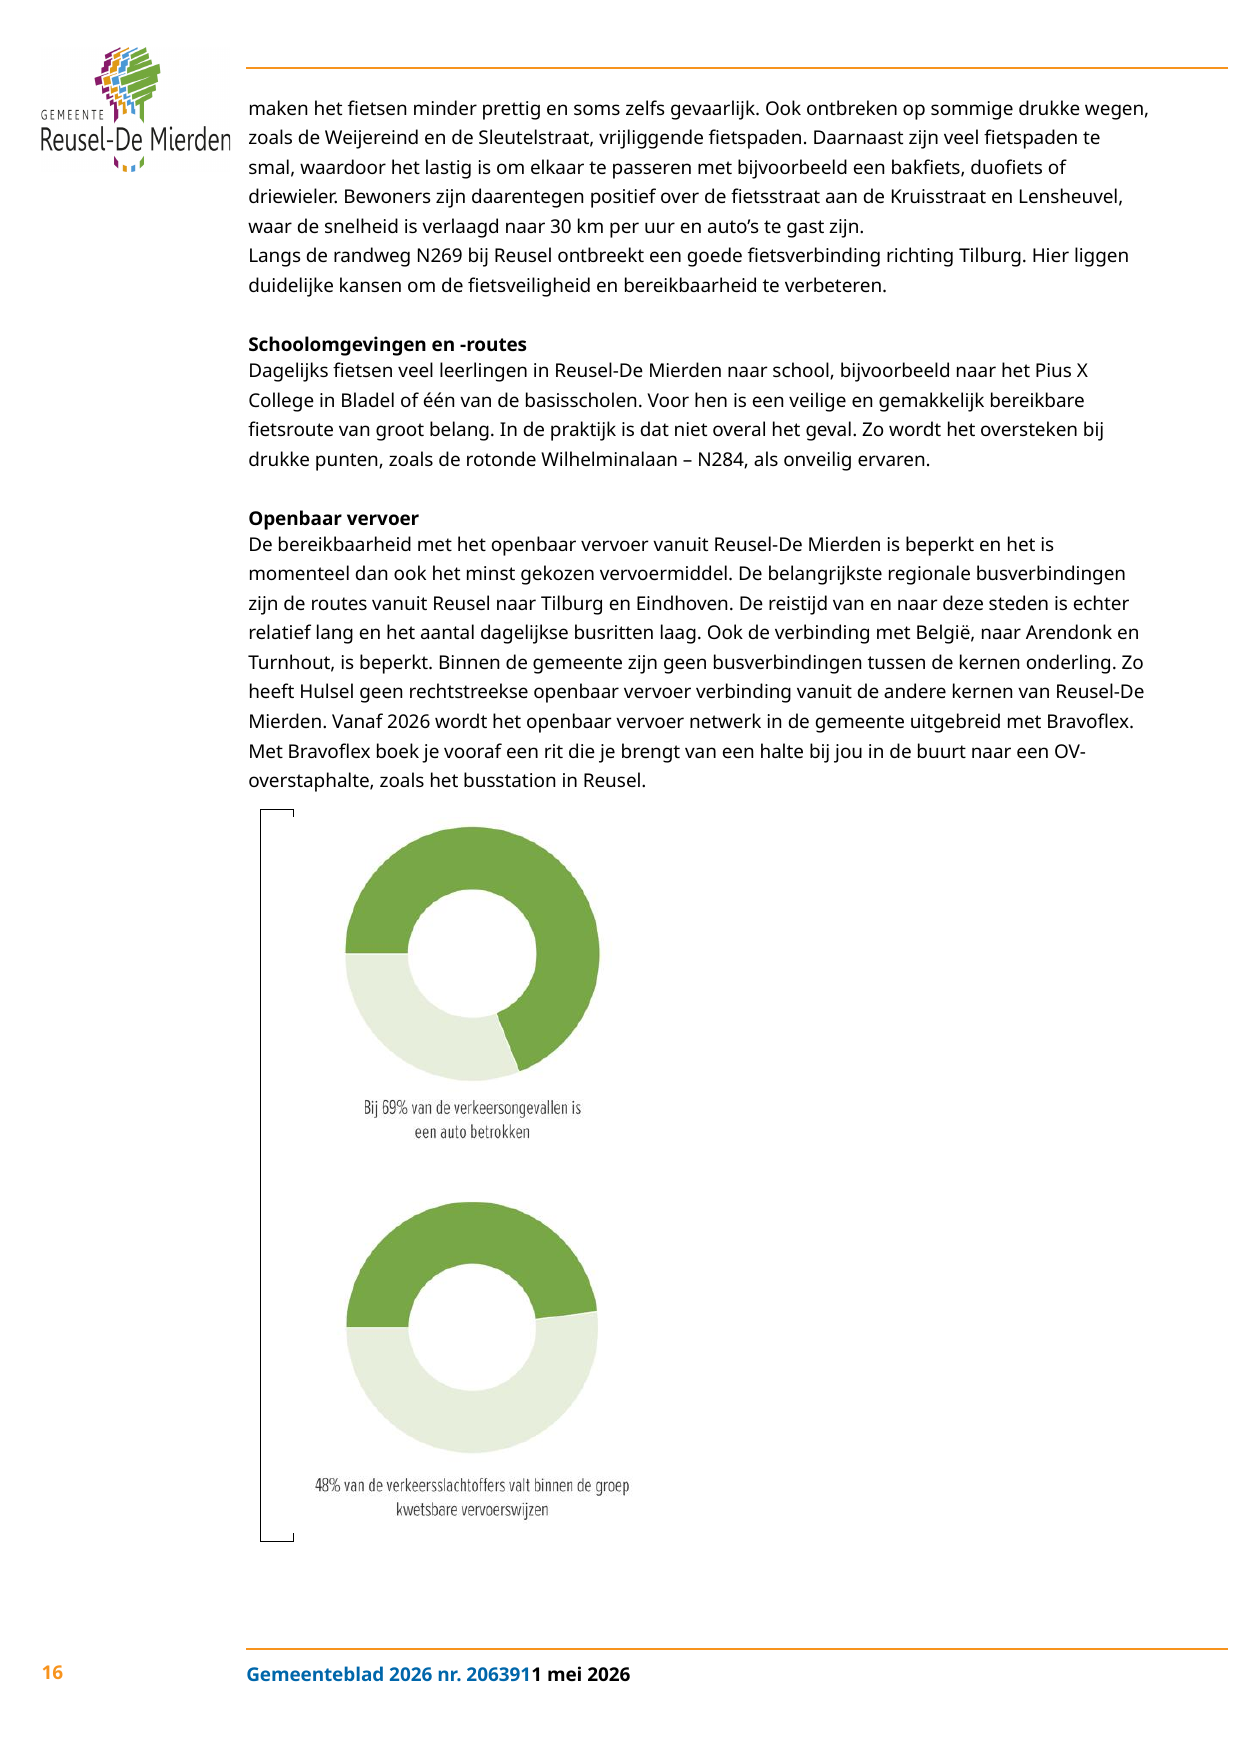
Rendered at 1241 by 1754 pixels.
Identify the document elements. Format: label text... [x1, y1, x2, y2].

picture [268, 817, 675, 1533]
text Openbaar vervoer [248, 505, 1152, 531]
picture [41, 47, 231, 172]
text De bereikbaarheid met het openbaar vervoer vanuit Reusel-De Mierden is beperkt en het is momenteel dan ook het minst gekozen vervoermiddel. De belangrijkste regionale busverbindingen zijn de routes vanuit Reusel naar Tilburg en Eindhoven. De reistijd van en naar deze steden is echter relatief lang en het aantal dagelijkse busritten laag. Ook de verbinding met België, naar Arendonk en Turnhout, is beperkt. Binnen de gemeente zijn geen busverbindingen tussen de kernen onderling. Zo heeft Hulsel geen rechtstreekse openbaar vervoer verbinding vanuit de andere kernen van Reusel-De Mierden. Vanaf 2026 wordt het openbaar vervoer netwerk in de gemeente uitgebreid met Bravoflex. Met Bravoflex boek je vooraf een rit die je brengt van een halte bij jou in de buurt naar een OV-overstaphalte, zoals het busstation in Reusel. [248, 531, 1152, 793]
text Schoolomgevingen en -routes [248, 331, 1152, 357]
text Dagelijks fietsen veel leerlingen in Reusel-De Mierden naar school, bijvoorbeeld naar het Pius X College in Bladel of één van de basisscholen. Voor hen is een veilige en gemakkelijk bereikbare fietsroute van groot belang. In de praktijk is dat niet overal het geval. Zo wordt het oversteken bij drukke punten, zoals de rotonde Wilhelminalaan – N284, als onveilig ervaren. [248, 357, 1152, 472]
text Langs de randweg N269 bij Reusel ontbreekt een goede fietsverbinding richting Tilburg. Hier liggen duidelijke kansen om de fietsveiligheid en bereikbaarheid te verbeteren. [248, 243, 1152, 298]
text maken het fietsen minder prettig en soms zelfs gevaarlijk. Ook ontbreken op sommige drukke wegen, zoals de Weijereind en de Sleutelstraat, vrijliggende fietspaden. Daarnaast zijn veel fietspaden te smal, waardoor het lastig is om elkaar te passeren met bijvoorbeeld een bakfiets, duofiets of driewieler. Bewoners zijn daarentegen positief over de fietsstraat aan de Kruisstraat en Lensheuvel, waar de snelheid is verlaagd naar 30 km per uur en auto’s te gast zijn. [248, 95, 1152, 239]
